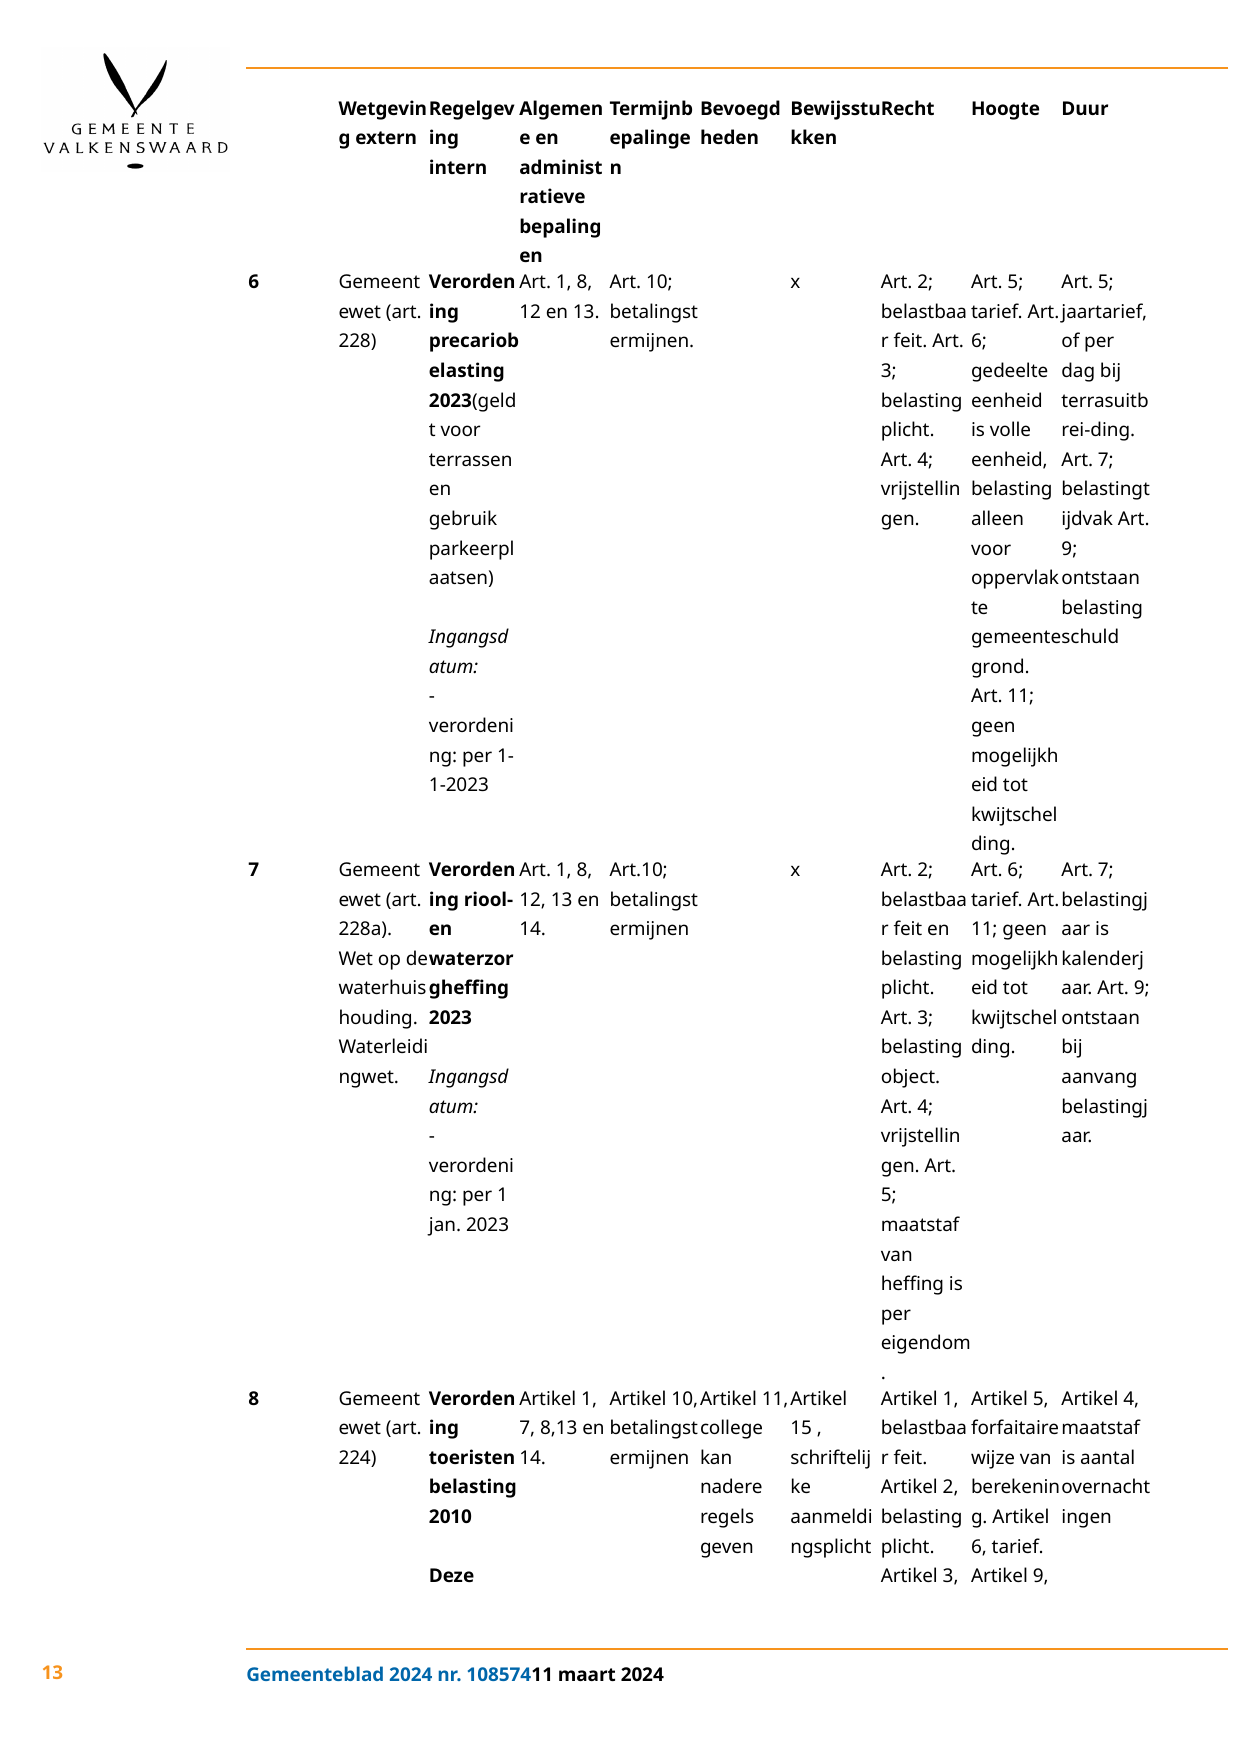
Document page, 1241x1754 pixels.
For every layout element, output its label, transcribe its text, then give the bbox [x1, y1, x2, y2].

table_cell Art. 2; belastbaar feit en belastingplicht. Art. 3; belastingobject. Art. 4; vrijstellingen. Art. 5; maatstaf van heffing is per eigendom. [881, 856, 971, 1385]
table_cell 7 [248, 856, 338, 1385]
table_cell 6 [248, 269, 338, 856]
table_header Recht [881, 95, 971, 268]
table_header Duur [1061, 95, 1152, 268]
table_cell Artikel 15 , schriftelijke aanmeldingsplicht [790, 1385, 881, 1588]
table_header Hoogte [971, 95, 1061, 268]
table_cell x [790, 269, 881, 856]
table_header Algemene en administratieve bepalingen [519, 95, 609, 268]
picture [41, 47, 231, 172]
table_cell Art. 5; jaartarief, of per dag bij terrasuitbrei-ding. Art. 7; belastingtijdvak Art. 9; ontstaan belastingschuld [1061, 269, 1152, 856]
table_cell Art. 1, 8, 12, 13 en 14. [519, 856, 609, 1385]
table_header Wetgeving extern [338, 95, 429, 268]
table_cell Artikel 1, 7, 8,13 en 14. [519, 1385, 609, 1588]
table_cell Verordening toeristenbelasting 2010 Deze [429, 1385, 519, 1588]
table_cell 8 [248, 1385, 338, 1588]
table_cell Artikel 10, betalingstermijnen [609, 1385, 700, 1588]
table_cell Art. 7; belastingjaar is kalenderjaar. Art. 9; ontstaan bij aanvang belastingjaar. [1061, 856, 1152, 1385]
table_cell Art.10; betalingstermijnen [609, 856, 700, 1385]
table_cell Gemeentewet (art. 228a). Wet op de waterhuishouding. Waterleidingwet. [338, 856, 429, 1385]
table_header Termijnbepalingen [609, 95, 700, 268]
table_cell Art. 10; betalingstermijnen. [609, 269, 700, 856]
table_header Regelgeving intern [429, 95, 519, 268]
table_cell Art. 5; tarief. Art. 6; gedeelte eenheid is volle eenheid, belasting alleen voor oppervlakte gemeentegrond. Art. 11; geen mogelijkheid tot kwijtschelding. [971, 269, 1061, 856]
table_cell Art. 2; belastbaar feit. Art. 3; belastingplicht. Art. 4; vrijstellingen. [881, 269, 971, 856]
table_header Bewijsstukken [790, 95, 881, 268]
table_cell Verordening precariobelasting 2023(geldt voor terrassen en gebruik parkeerplaatsen) Ingangsdatum: -verordening: per 1-1-2023 [429, 269, 519, 856]
table_header [248, 95, 338, 268]
table_cell Gemeentewet (art. 224) [338, 1385, 429, 1588]
table_cell Art. 6; tarief. Art. 11; geen mogelijkheid tot kwijtschelding. [971, 856, 1061, 1385]
table_cell x [790, 856, 881, 1385]
table_cell Gemeentewet (art. 228) [338, 269, 429, 856]
table_cell Art. 1, 8, 12 en 13. [519, 269, 609, 856]
table_cell Artikel 4, maatstaf is aantal overnachtingen [1061, 1385, 1152, 1588]
table_cell Artikel 5, forfaitaire wijze van berekening. Artikel 6, tarief. Artikel 9, [971, 1385, 1061, 1588]
table_cell Verordening riool- en waterzorgheffing 2023 Ingangsdatum: - verordening: per 1 jan. 2023 [429, 856, 519, 1385]
table_cell Artikel 11, college kan nadere regels geven [700, 1385, 790, 1588]
table_cell [700, 856, 790, 1385]
table_cell Artikel 1, belastbaar feit. Artikel 2, belastingplicht. Artikel 3, [881, 1385, 971, 1588]
table_cell [700, 269, 790, 856]
table_header Bevoegdheden [700, 95, 790, 268]
